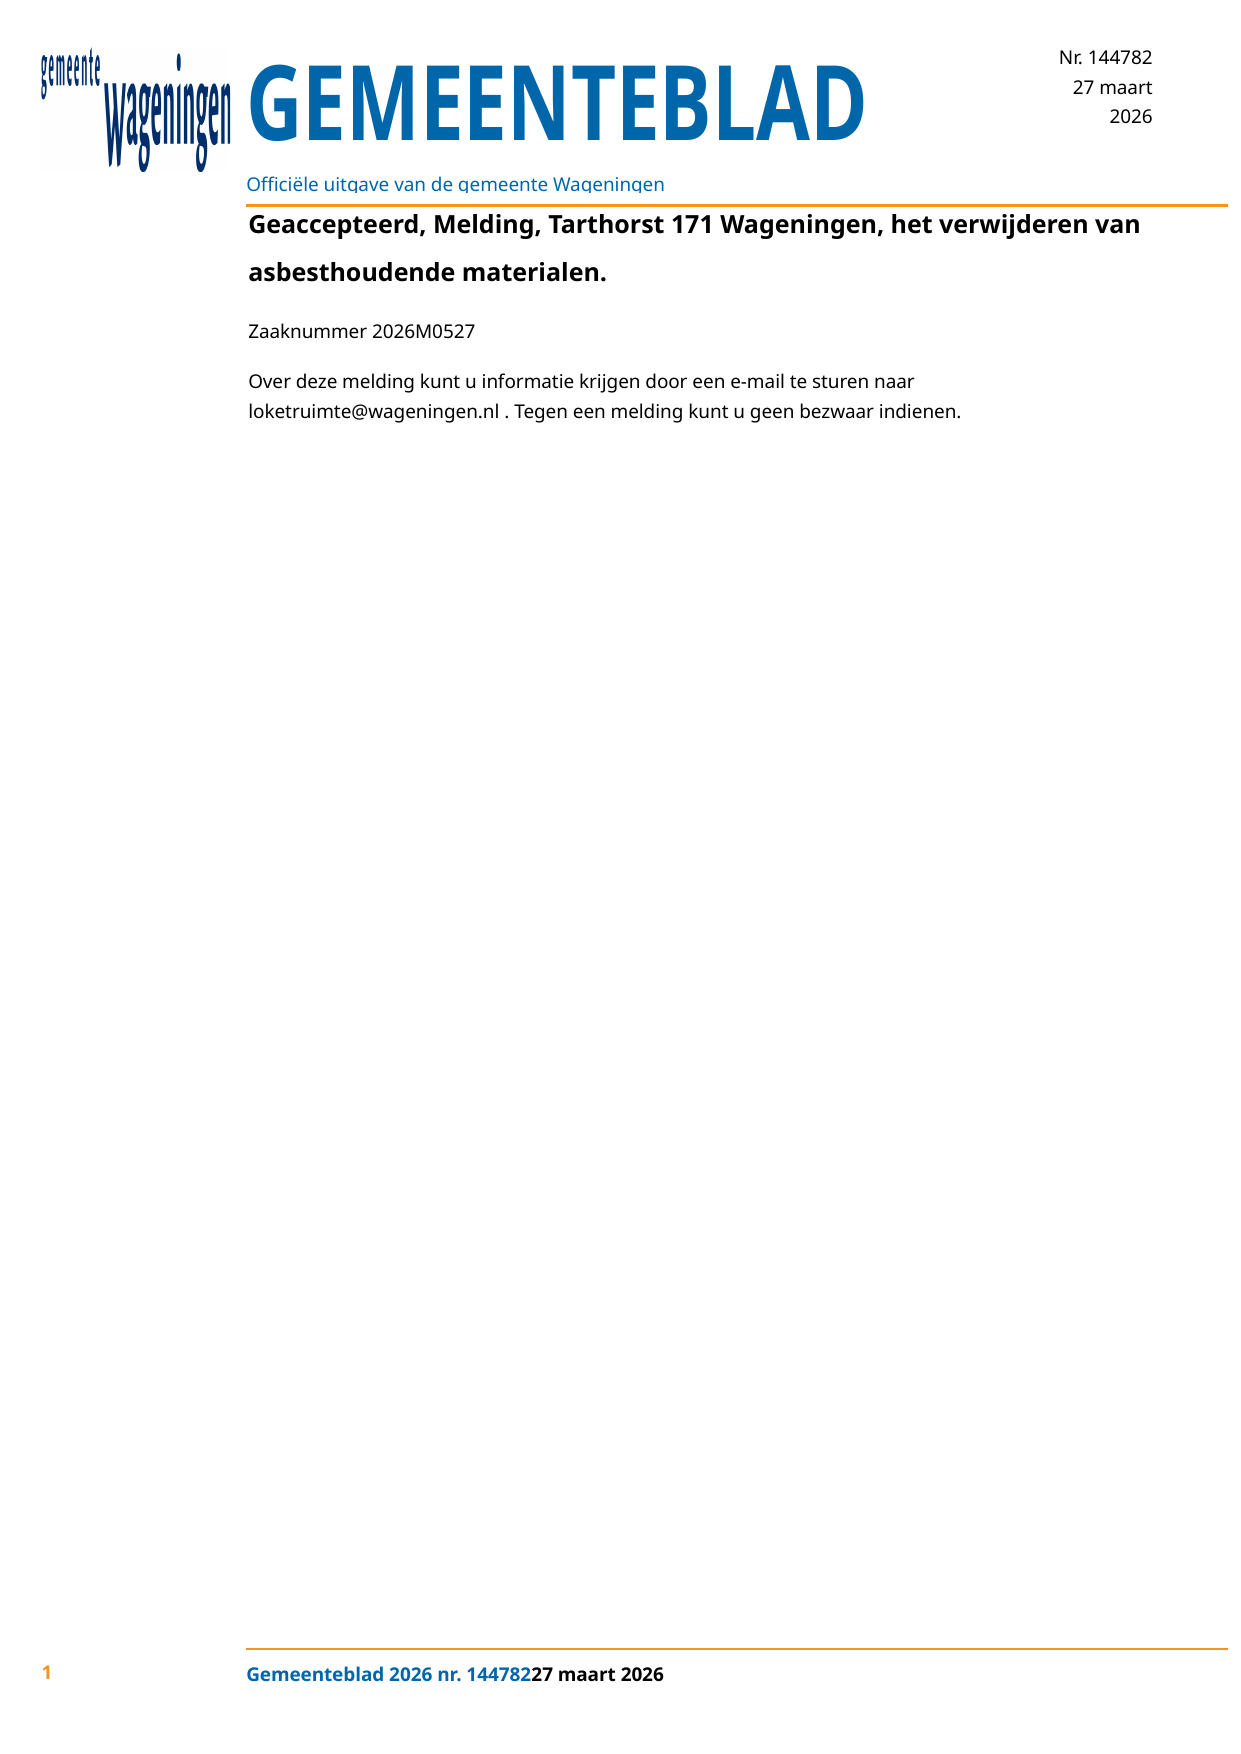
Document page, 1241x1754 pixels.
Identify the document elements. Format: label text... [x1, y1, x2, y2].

text Zaaknummer 2026M0527 [248, 318, 1152, 344]
text Over deze melding kunt u informatie krijgen door een e-mail te sturen naar loketruimte@wageningen.nl . Tegen een melding kunt u geen bezwaar indienen. [248, 368, 1152, 424]
text Geaccepteerd, Melding, Tarthorst 171 Wageningen, het verwijderen van asbesthoudende materialen. [248, 207, 1152, 288]
picture [41, 47, 231, 172]
